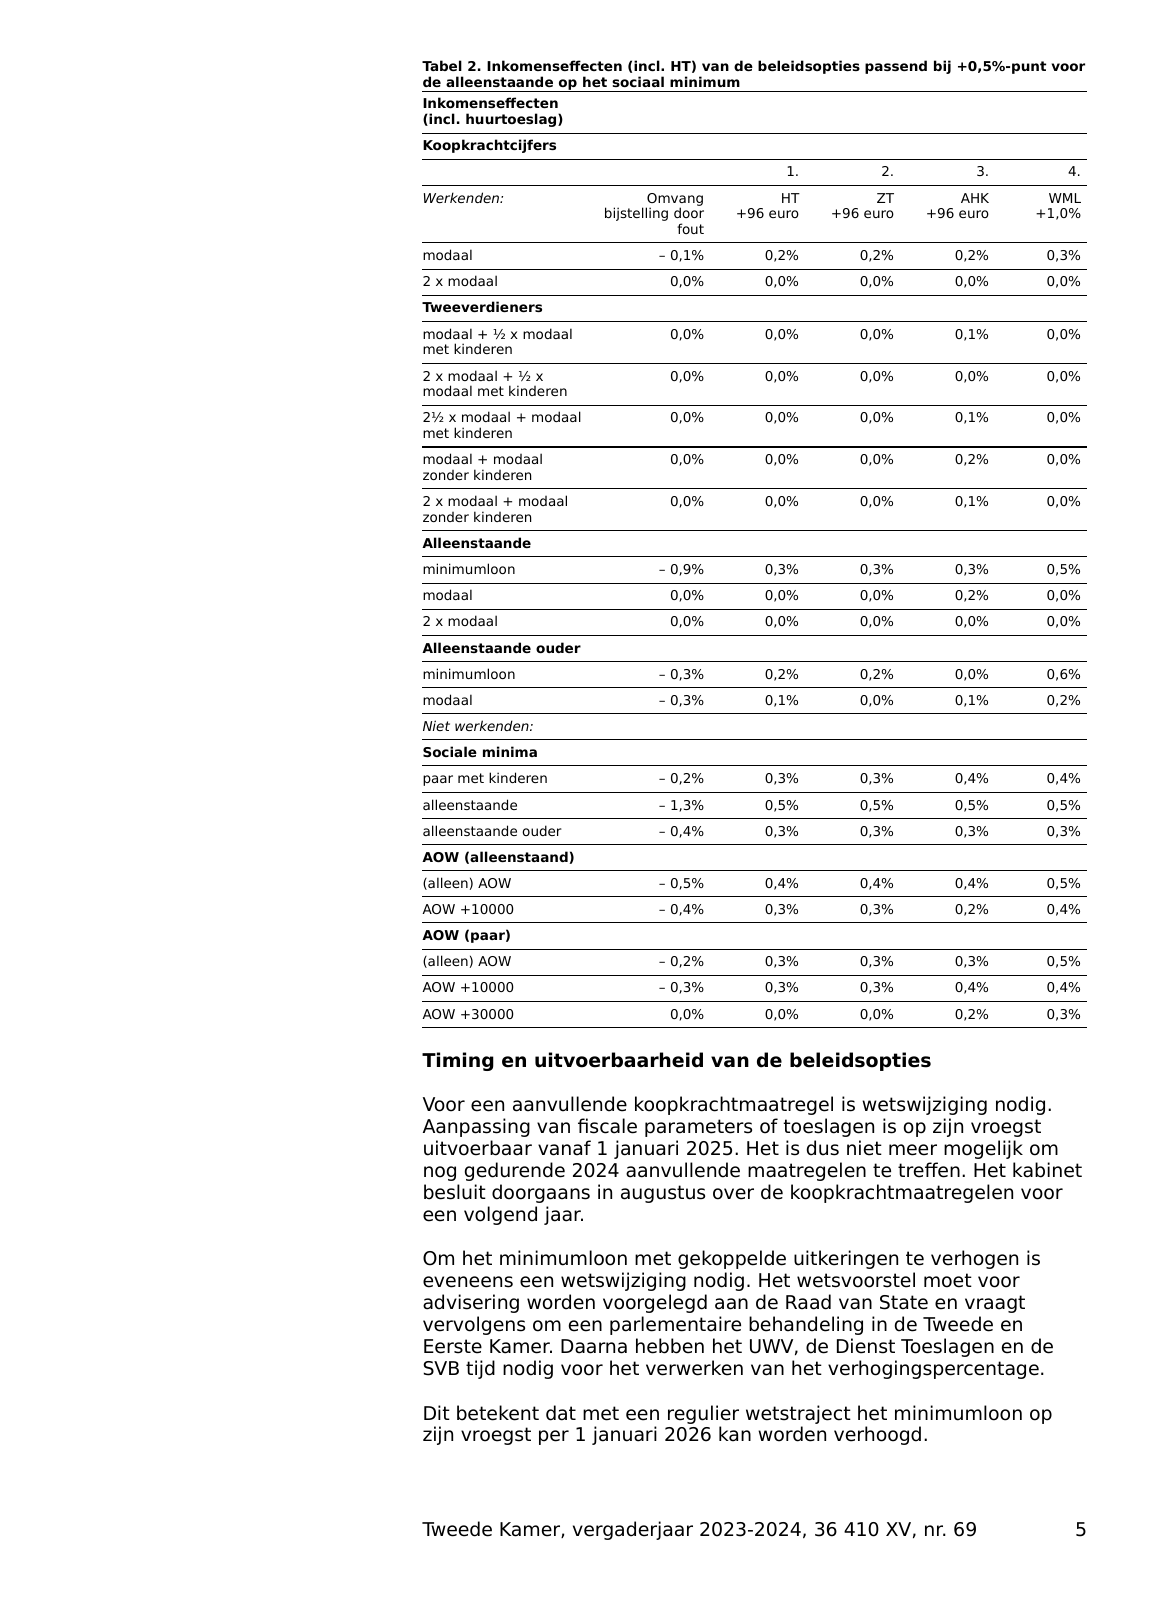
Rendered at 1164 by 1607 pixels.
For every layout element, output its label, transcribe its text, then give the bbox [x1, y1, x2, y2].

table_cell [805, 531, 900, 556]
text Dit betekent dat met een regulier wetstraject het minimumloon op zijn vroegst per 1 januari 2026 kan worden verhoogd. [422, 1402, 1087, 1446]
table_cell 0,5% [995, 950, 1087, 974]
table_cell – 0,2% [591, 766, 710, 792]
table_cell AOW +30000 [422, 1002, 591, 1027]
table_cell [591, 134, 710, 158]
table_cell 0,2% [900, 584, 995, 608]
table_cell [805, 636, 900, 661]
table_cell 0,0% [805, 270, 900, 294]
table_cell [995, 134, 1087, 158]
table_cell 2 x modaal [422, 610, 591, 635]
table_cell 0,0% [591, 584, 710, 608]
table_cell 0,5% [805, 793, 900, 818]
table_cell – 0,4% [591, 897, 710, 922]
text Om het minimumloon met gekoppelde uitkeringen te verhogen is eveneens een wetswijziging nodig. Het wetsvoorstel moet voor advisering worden voorgelegd aan de Raad van State en vraagt vervolgens om een parlementaire behandeling in de Tweede en Eerste Kamer. Daarna hebben het UWV, de Dienst Toeslagen en de SVB tijd nodig voor het verwerken van het verhogingspercentage. [422, 1248, 1087, 1380]
table_cell 0,0% [710, 406, 805, 446]
table_cell [900, 740, 995, 765]
table_cell modaal [422, 584, 591, 608]
table_cell 2. [805, 160, 900, 185]
table_cell 0,4% [710, 871, 805, 896]
table_cell modaal [422, 243, 591, 268]
table_cell 2 x modaal + ½ x modaal met kinderen [422, 364, 591, 404]
table_cell – 0,2% [591, 950, 710, 974]
table_cell – 1,3% [591, 793, 710, 818]
table_cell 0,2% [805, 243, 900, 268]
table_cell 0,0% [591, 322, 710, 363]
table_cell [710, 845, 805, 870]
table_cell 0,3% [805, 976, 900, 1001]
table_cell 0,2% [710, 243, 805, 268]
table_cell [995, 714, 1087, 739]
table_cell [591, 296, 710, 321]
table_cell 0,1% [900, 322, 995, 363]
table_cell 0,3% [710, 819, 805, 844]
table_cell 0,2% [805, 662, 900, 687]
table_cell 0,4% [805, 871, 900, 896]
table_cell 0,2% [710, 662, 805, 687]
table_cell 0,1% [710, 688, 805, 713]
table_cell 0,3% [995, 819, 1087, 844]
table_cell (alleen) AOW [422, 950, 591, 974]
table_cell [591, 636, 710, 661]
table_cell 0,3% [805, 766, 900, 792]
table_cell 0,0% [995, 406, 1087, 446]
table_cell [900, 714, 995, 739]
table_cell 0,0% [805, 1002, 900, 1027]
table_cell AOW +10000 [422, 976, 591, 1001]
table_cell 0,3% [710, 950, 805, 974]
table_cell 0,3% [710, 897, 805, 922]
table_cell [900, 636, 995, 661]
table_cell [995, 296, 1087, 321]
table_cell [900, 845, 995, 870]
table_cell alleenstaande ouder [422, 819, 591, 844]
table_cell 2½ x modaal + modaal met kinderen [422, 406, 591, 446]
table_cell 0,0% [591, 610, 710, 635]
table_cell AHK +96 euro [900, 186, 995, 242]
table_cell Niet werkenden: [422, 714, 591, 739]
table_cell 0,0% [900, 364, 995, 404]
table_cell [995, 636, 1087, 661]
table_cell alleenstaande [422, 793, 591, 818]
table_cell 0,0% [805, 688, 900, 713]
table_cell [591, 714, 710, 739]
table_cell 0,3% [900, 950, 995, 974]
table_cell 0,3% [710, 766, 805, 792]
table_cell 0,1% [900, 688, 995, 713]
table_cell Tweeverdieners [422, 296, 591, 321]
table_cell [591, 531, 710, 556]
table_cell Omvang bijstelling door fout [591, 186, 710, 242]
table_cell 0,2% [995, 688, 1087, 713]
table_cell 0,4% [995, 897, 1087, 922]
table_cell 0,0% [805, 364, 900, 404]
table_cell HT +96 euro [710, 186, 805, 242]
table_cell 0,3% [805, 950, 900, 974]
table_cell 0,0% [710, 364, 805, 404]
table_cell 0,1% [900, 406, 995, 446]
table_cell [591, 923, 710, 948]
table_cell 2 x modaal + modaal zonder kinderen [422, 489, 591, 530]
table_cell AOW (alleenstaand) [422, 845, 591, 870]
table_cell 0,5% [995, 557, 1087, 582]
table_cell [710, 714, 805, 739]
subtitle Timing en uitvoerbaarheid van de beleidsopties [422, 1050, 1087, 1072]
table_cell 1. [710, 160, 805, 185]
table_cell [805, 134, 900, 158]
table_cell 0,0% [805, 406, 900, 446]
table_cell [805, 740, 900, 765]
table_cell [591, 92, 1087, 132]
table_cell 0,0% [710, 610, 805, 635]
table_cell [995, 923, 1087, 948]
table_cell 0,0% [591, 406, 710, 446]
table_cell [900, 296, 995, 321]
table_cell 0,0% [900, 662, 995, 687]
table_cell 0,0% [591, 1002, 710, 1027]
table_cell 0,4% [900, 976, 995, 1001]
table_cell 2 x modaal [422, 270, 591, 294]
table_cell [710, 740, 805, 765]
table_cell [995, 531, 1087, 556]
table_cell 0,2% [900, 897, 995, 922]
table_cell 3. [900, 160, 995, 185]
table_cell 0,4% [900, 766, 995, 792]
table_cell Inkomenseffecten (incl. huurtoeslag) [422, 92, 591, 132]
table_cell ZT +96 euro [805, 186, 900, 242]
table_cell 0,4% [900, 871, 995, 896]
table_cell 0,0% [805, 322, 900, 363]
table_cell Werkenden: [422, 186, 591, 242]
table_cell 0,0% [710, 270, 805, 294]
table_cell paar met kinderen [422, 766, 591, 792]
table_cell [710, 923, 805, 948]
table_cell [710, 636, 805, 661]
table_cell minimumloon [422, 557, 591, 582]
table_cell [422, 160, 591, 185]
table_cell AOW (paar) [422, 923, 591, 948]
table_cell 0,0% [995, 610, 1087, 635]
table_cell 0,5% [710, 793, 805, 818]
table_cell 0,0% [710, 489, 805, 530]
table_cell AOW +10000 [422, 897, 591, 922]
table_cell 0,0% [805, 610, 900, 635]
table_cell [710, 531, 805, 556]
text Voor een aanvullende koopkrachtmaatregel is wetswijziging nodig. Aanpassing van fiscale parameters of toeslagen is op zijn vroegst uitvoerbaar vanaf 1 januari 2025. Het is dus niet meer mogelijk om nog gedurende 2024 aanvullende maatregelen te treffen. Het kabinet besluit doorgaans in augustus over de koopkrachtmaatregelen voor een volgend jaar. [422, 1094, 1087, 1226]
table_cell 0,3% [995, 1002, 1087, 1027]
table_cell 0,0% [995, 270, 1087, 294]
table_cell [805, 714, 900, 739]
table_cell 0,3% [900, 557, 995, 582]
table_cell [900, 134, 995, 158]
table_cell 0,0% [995, 364, 1087, 404]
table_cell 0,0% [900, 270, 995, 294]
table_cell 0,3% [900, 819, 995, 844]
table_cell [591, 740, 710, 765]
table_cell Alleenstaande [422, 531, 591, 556]
table_cell 0,0% [900, 610, 995, 635]
table_cell – 0,5% [591, 871, 710, 896]
table_cell 0,0% [710, 322, 805, 363]
table_cell 0,0% [995, 448, 1087, 488]
table_cell 0,3% [805, 819, 900, 844]
table_cell [710, 296, 805, 321]
table_cell minimumloon [422, 662, 591, 687]
table_cell [900, 923, 995, 948]
table_cell – 0,4% [591, 819, 710, 844]
table_cell 0,4% [995, 976, 1087, 1001]
table_cell 0,3% [710, 557, 805, 582]
table_cell 0,0% [591, 489, 710, 530]
table_cell 0,0% [995, 489, 1087, 530]
table_cell 0,0% [591, 270, 710, 294]
table_cell – 0,3% [591, 688, 710, 713]
table_cell 0,0% [805, 489, 900, 530]
table_cell 0,5% [995, 871, 1087, 896]
table_cell 0,0% [805, 448, 900, 488]
table_cell 0,0% [710, 448, 805, 488]
table_cell modaal [422, 688, 591, 713]
table_cell 0,0% [591, 364, 710, 404]
table_cell [710, 134, 805, 158]
table_cell 0,3% [995, 243, 1087, 268]
table_cell 0,2% [900, 1002, 995, 1027]
table_cell 0,0% [805, 584, 900, 608]
table_cell 0,3% [805, 897, 900, 922]
table_cell Koopkrachtcijfers [422, 134, 591, 158]
table_cell 0,3% [805, 557, 900, 582]
table_cell [900, 531, 995, 556]
table_header Tabel 2. Inkomenseffecten (incl. HT) van de beleidsopties passend bij +0,5%-punt voor de alleenstaande op het sociaal minimum [422, 59, 1087, 91]
table_cell 0,0% [710, 584, 805, 608]
table_cell 0,2% [900, 448, 995, 488]
table_cell 0,1% [900, 489, 995, 530]
table_cell 0,6% [995, 662, 1087, 687]
table_cell 0,5% [995, 793, 1087, 818]
table_cell modaal + ½ x modaal met kinderen [422, 322, 591, 363]
table_cell (alleen) AOW [422, 871, 591, 896]
table_cell 0,4% [995, 766, 1087, 792]
table_cell 0,0% [995, 584, 1087, 608]
table_cell 0,0% [591, 448, 710, 488]
table_cell [995, 845, 1087, 870]
table_cell – 0,3% [591, 976, 710, 1001]
table_cell 0,0% [995, 322, 1087, 363]
table_cell – 0,3% [591, 662, 710, 687]
table_cell [995, 740, 1087, 765]
table_cell 0,2% [900, 243, 995, 268]
table_cell – 0,9% [591, 557, 710, 582]
table_cell [805, 296, 900, 321]
table_cell 0,5% [900, 793, 995, 818]
table_cell modaal + modaal zonder kinderen [422, 448, 591, 488]
table_cell [805, 923, 900, 948]
table_cell Alleenstaande ouder [422, 636, 591, 661]
table_cell Sociale minima [422, 740, 591, 765]
table_cell [591, 845, 710, 870]
table_cell [591, 160, 710, 185]
table_cell [805, 845, 900, 870]
table_cell 0,0% [710, 1002, 805, 1027]
table_cell WML +1,0% [995, 186, 1087, 242]
table_cell – 0,1% [591, 243, 710, 268]
table_cell 4. [995, 160, 1087, 185]
table_cell 0,3% [710, 976, 805, 1001]
